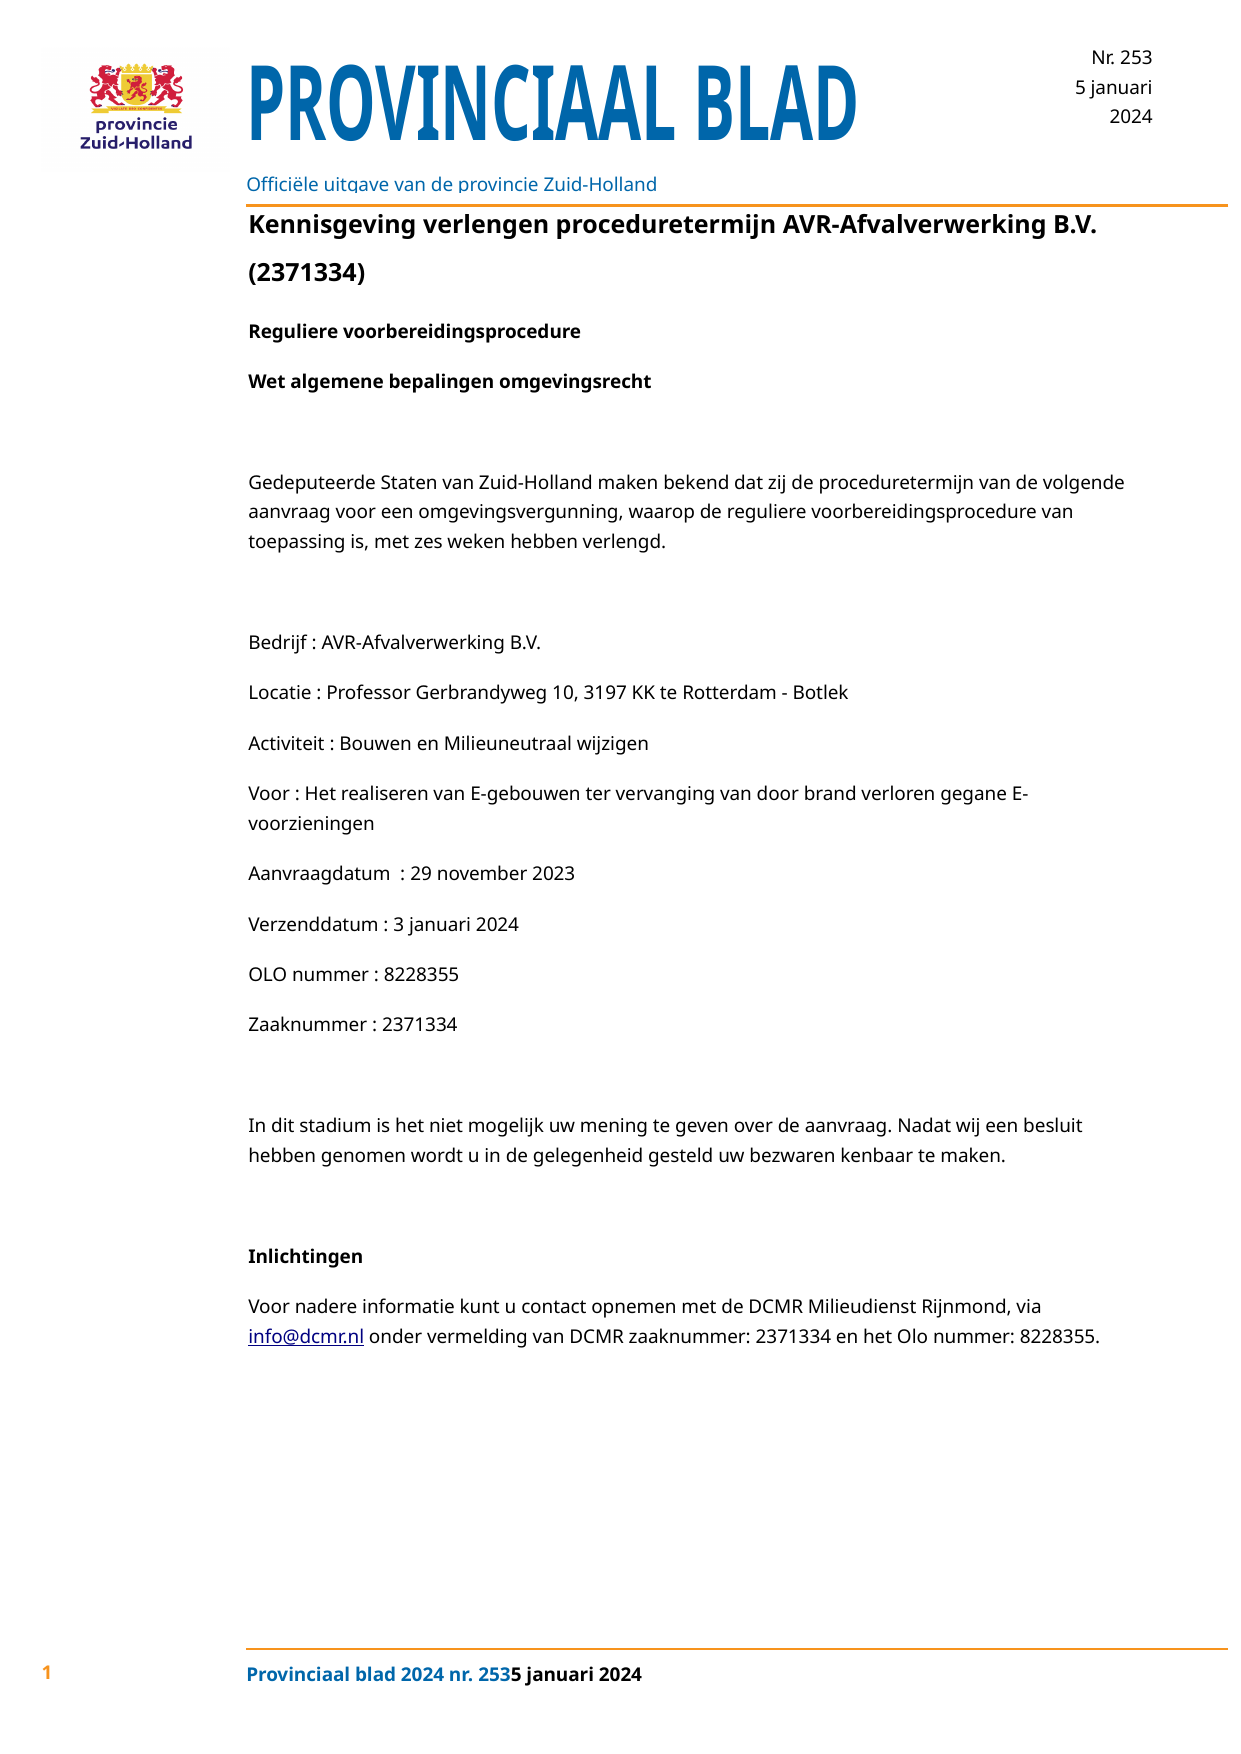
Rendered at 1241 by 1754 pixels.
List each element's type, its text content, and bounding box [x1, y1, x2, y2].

text Reguliere voorbereidingsprocedure [248, 318, 1152, 344]
text In dit stadium is het niet mogelijk uw mening te geven over de aanvraag. Nadat wij een besluit hebben genomen wordt u in de gelegenheid gesteld uw bezwaren kenbaar te maken. [248, 1112, 1152, 1168]
text Inlichtingen [248, 1243, 1152, 1269]
text Gedeputeerde Staten van Zuid-Holland maken bekend dat zij de proceduretermijn van de volgende aanvraag voor een omgevingsvergunning, waarop de reguliere voorbereidingsprocedure van toepassing is, met zes weken hebben verlengd. [248, 469, 1152, 554]
text Bedrijf : AVR-Afvalverwerking B.V. [248, 629, 1152, 655]
text OLO nummer : 8228355 [248, 961, 1152, 987]
text Voor : Het realiseren van E-gebouwen ter vervanging van door brand verloren gegane E-voorzieningen [248, 780, 1152, 836]
text Activiteit : Bouwen en Milieuneutraal wijzigen [248, 730, 1152, 756]
text Locatie : Professor Gerbrandyweg 10, 3197 KK te Rotterdam - Botlek [248, 679, 1152, 705]
picture [41, 47, 231, 172]
text Aanvraagdatum : 29 november 2023 [248, 860, 1152, 886]
text Wet algemene bepalingen omgevingsrecht [248, 368, 1152, 394]
text Zaaknummer : 2371334 [248, 1012, 1152, 1037]
text Kennisgeving verlengen proceduretermijn AVR-Afvalverwerking B.V. (2371334) [248, 207, 1152, 288]
text Verzenddatum : 3 januari 2024 [248, 911, 1152, 937]
text Voor nadere informatie kunt u contact opnemen met de DCMR Milieudienst Rijnmond, via info@dcmr.nl onder vermelding van DCMR zaaknummer: 2371334 en het Olo nummer: 8228355. [248, 1293, 1152, 1349]
